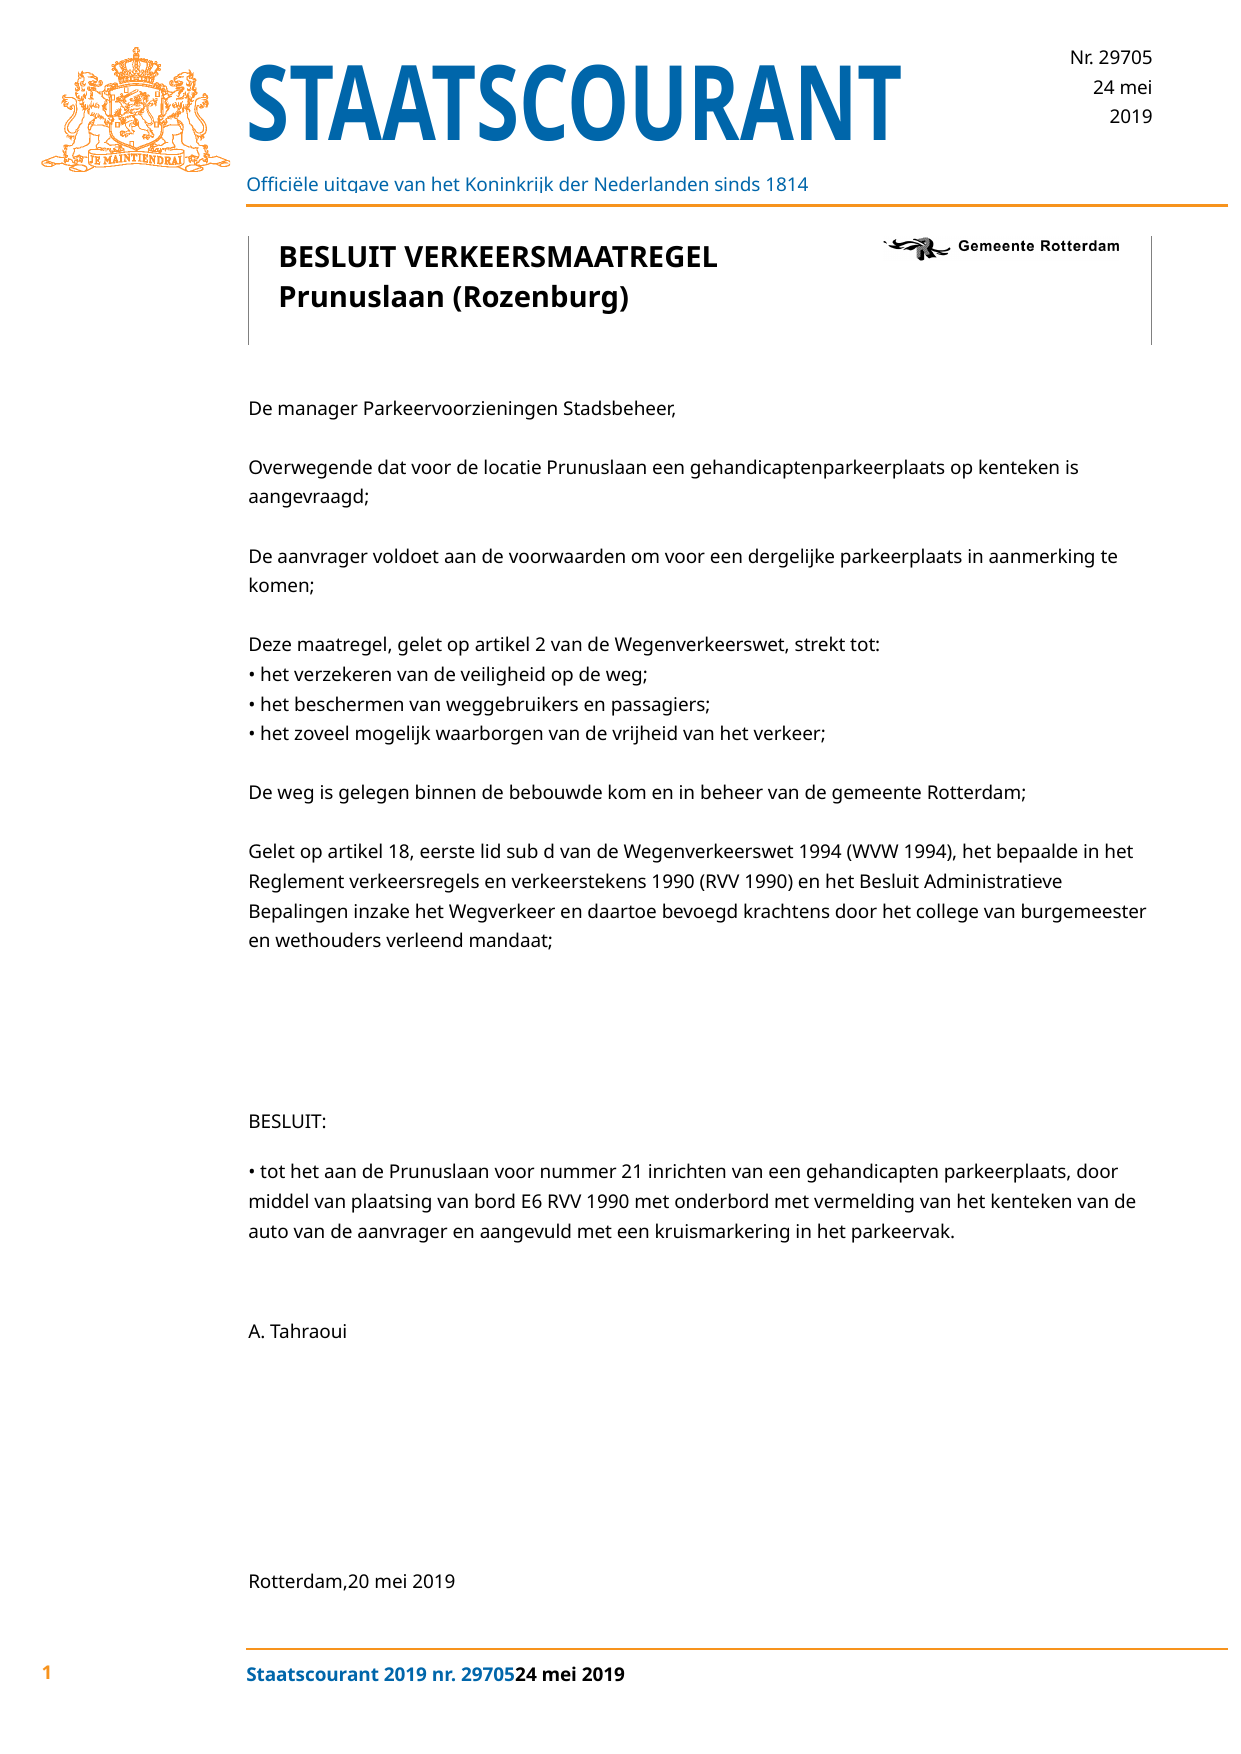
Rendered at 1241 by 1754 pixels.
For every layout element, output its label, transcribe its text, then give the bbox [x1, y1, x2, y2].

text A. Tahraoui [248, 1319, 1152, 1344]
text • tot het aan de Prunuslaan voor nummer 21 inrichten van een gehandicapten parkeerplaats, door middel van plaatsing van bord E6 RVV 1990 met onderbord met vermelding van het kenteken van de auto van de aanvrager en aangevuld met een kruismarkering in het parkeervak. [248, 1159, 1152, 1244]
text • het verzekeren van de veiligheid op de weg; [248, 661, 1152, 687]
text • het beschermen van weggebruikers en passagiers; [248, 691, 1152, 717]
text Overwegende dat voor de locatie Prunuslaan een gehandicaptenparkeerplaats op kenteken is aangevraagd; [248, 454, 1152, 509]
text De weg is gelegen binnen de bebouwde kom en in beheer van de gemeente Rotterdam; [248, 779, 1152, 805]
text De manager Parkeervoorzieningen Stadsbeheer, [248, 395, 1152, 421]
picture [882, 236, 1119, 261]
text Deze maatregel, gelet op artikel 2 van de Wegenverkeerswet, strekt tot: [248, 632, 1152, 657]
text Rotterdam,20 mei 2019 [248, 1568, 1152, 1594]
table_header BESLUIT VERKEERSMAATREGEL Prunuslaan (Rozenburg) [249, 236, 850, 345]
text De aanvrager voldoet aan de voorwaarden om voor een dergelijke parkeerplaats in aanmerking te komen; [248, 543, 1152, 598]
text • het zoveel mogelijk waarborgen van de vrijheid van het verkeer; [248, 720, 1152, 746]
text BESLUIT: [248, 1108, 1152, 1134]
text Gelet op artikel 18, eerste lid sub d van de Wegenverkeerswet 1994 (WVW 1994), het bepaalde in het Reglement verkeersregels en verkeerstekens 1990 (RVV 1990) en het Besluit Administratieve Bepalingen inzake het Wegverkeer en daartoe bevoegd krachtens door het college van burgemeester en wethouders verleend mandaat; [248, 839, 1152, 953]
picture [41, 47, 231, 172]
table_header [850, 236, 1151, 345]
